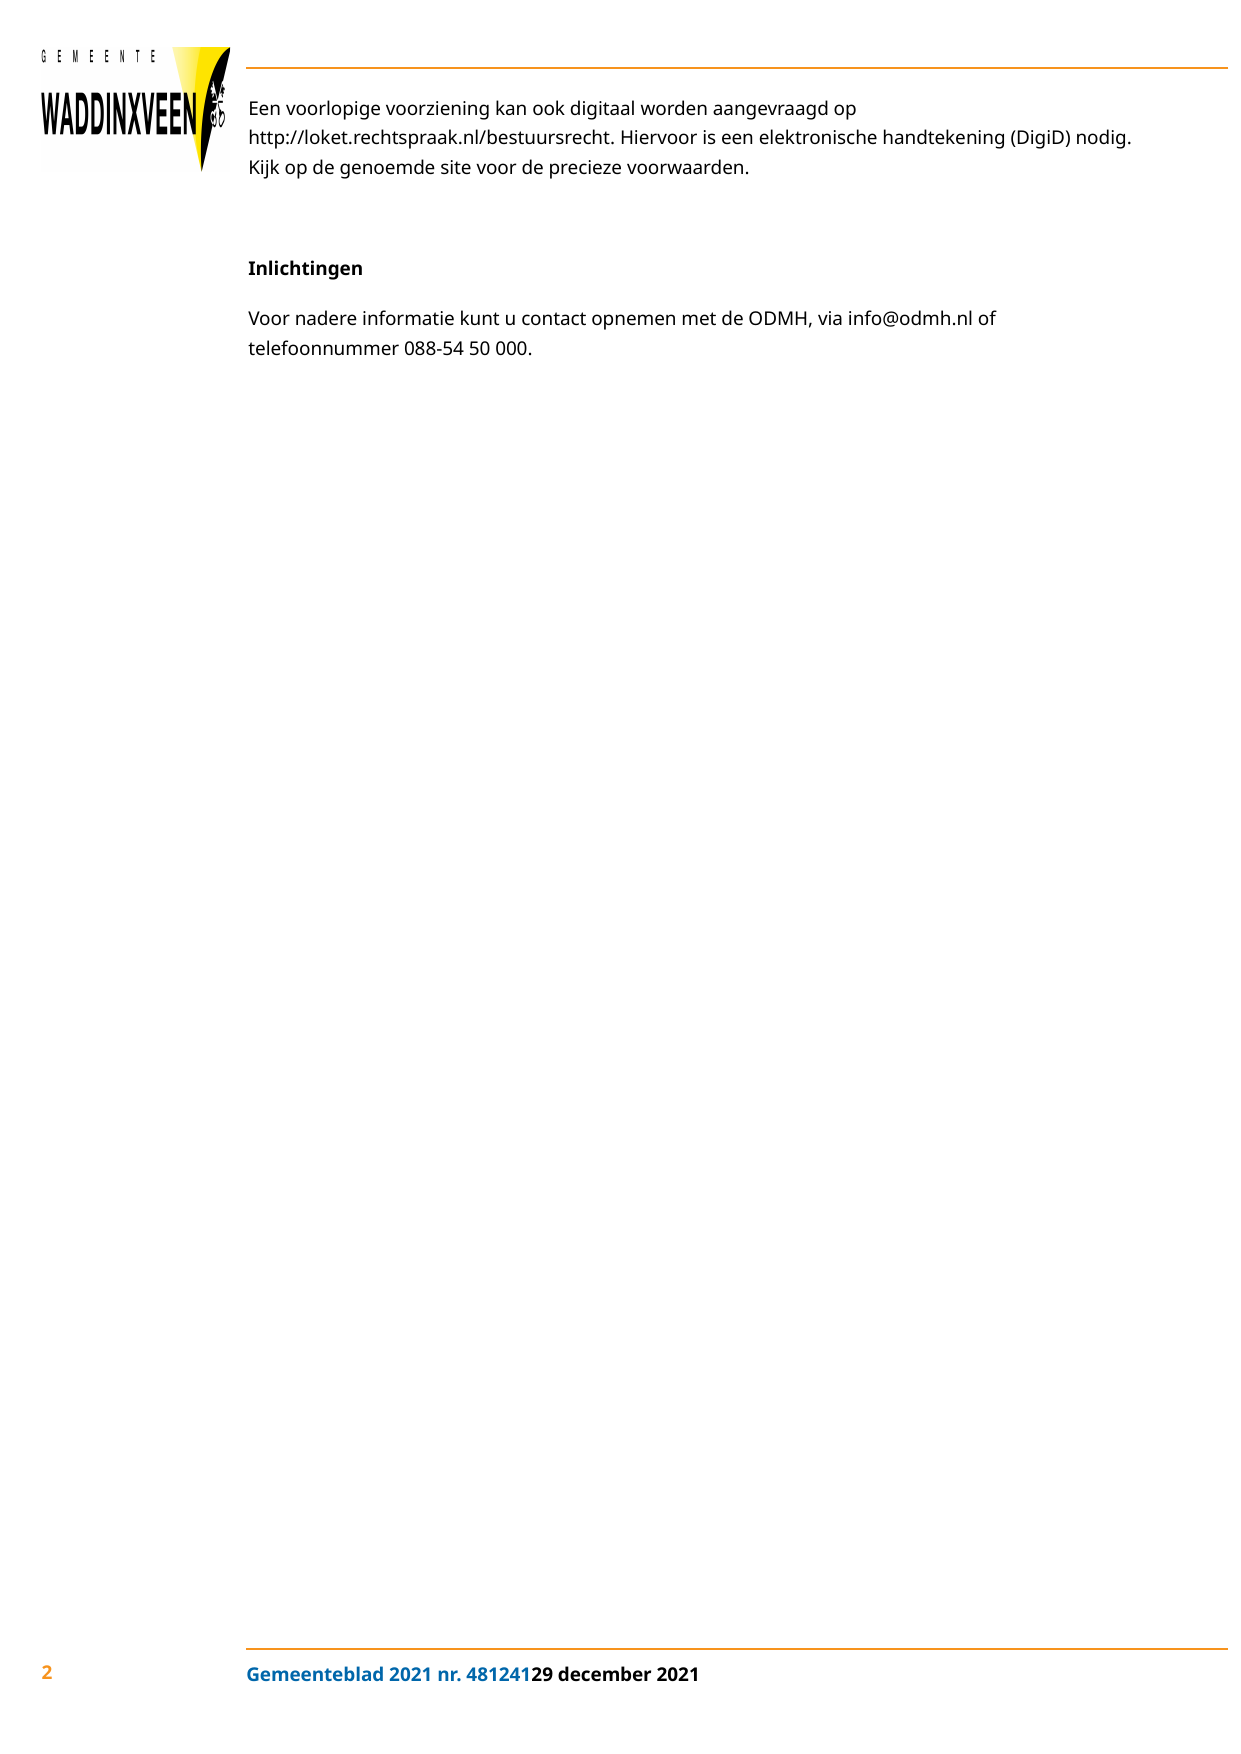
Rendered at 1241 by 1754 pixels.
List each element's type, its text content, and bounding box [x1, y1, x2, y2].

text Voor nadere informatie kunt u contact opnemen met de ODMH, via info@odmh.nl of telefoonnummer 088-54 50 000. [248, 305, 1152, 361]
text Een voorlopige voorziening kan ook digitaal worden aangevraagd op http://loket.rechtspraak.nl/bestuursrecht. Hiervoor is een elektronische handtekening (DigiD) nodig. Kijk op de genoemde site voor de precieze voorwaarden. [248, 95, 1152, 180]
picture [41, 47, 231, 172]
text Inlichtingen [248, 255, 1152, 281]
